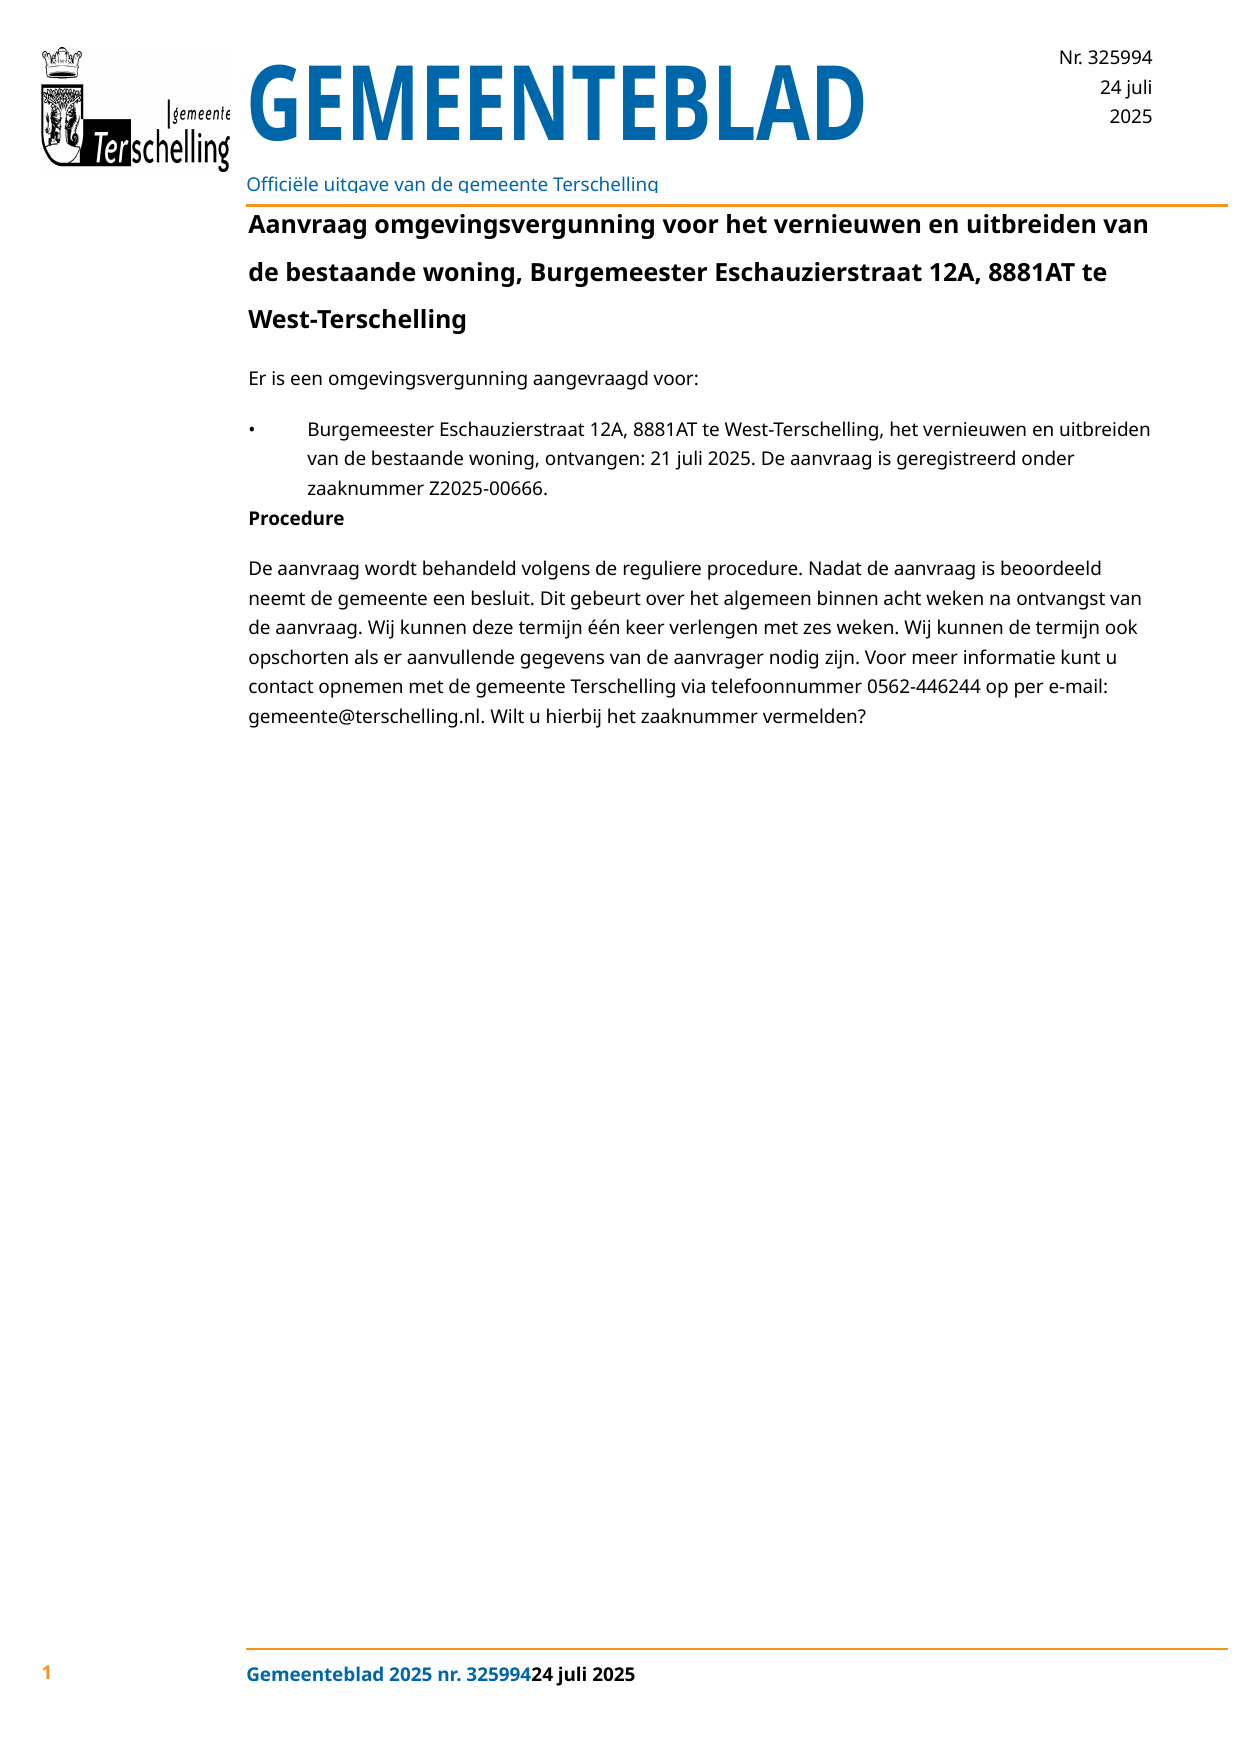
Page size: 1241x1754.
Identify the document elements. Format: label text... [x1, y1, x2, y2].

text Aanvraag omgevingsvergunning voor het vernieuwen en uitbreiden van de bestaande woning, Burgemeester Eschauzierstraat 12A, 8881AT te West-Terschelling [248, 207, 1152, 336]
picture [41, 47, 231, 172]
text Procedure [248, 505, 1152, 530]
text Er is een omgevingsvergunning aangevraagd voor: [248, 366, 1152, 391]
text De aanvraag wordt behandeld volgens de reguliere procedure. Nadat de aanvraag is beoordeeld neemt de gemeente een besluit. Dit gebeurt over het algemeen binnen acht weken na ontvangst van de aanvraag. Wij kunnen deze termijn één keer verlengen met zes weken. Wij kunnen de termijn ook opschorten als er aanvullende gegevens van de aanvrager nodig zijn. Voor meer informatie kunt u contact opnemen met de gemeente Terschelling via telefoonnummer 0562-446244 op per e-mail: gemeente@terschelling.nl. Wilt u hierbij het zaaknummer vermelden? [248, 555, 1152, 729]
list Burgemeester Eschauzierstraat 12A, 8881AT te West-Terschelling, het vernieuwen en uitbreiden van de bestaande woning, ontvangen: 21 juli 2025. De aanvraag is geregistreerd onder zaaknummer Z2025-00666. [248, 416, 1152, 501]
